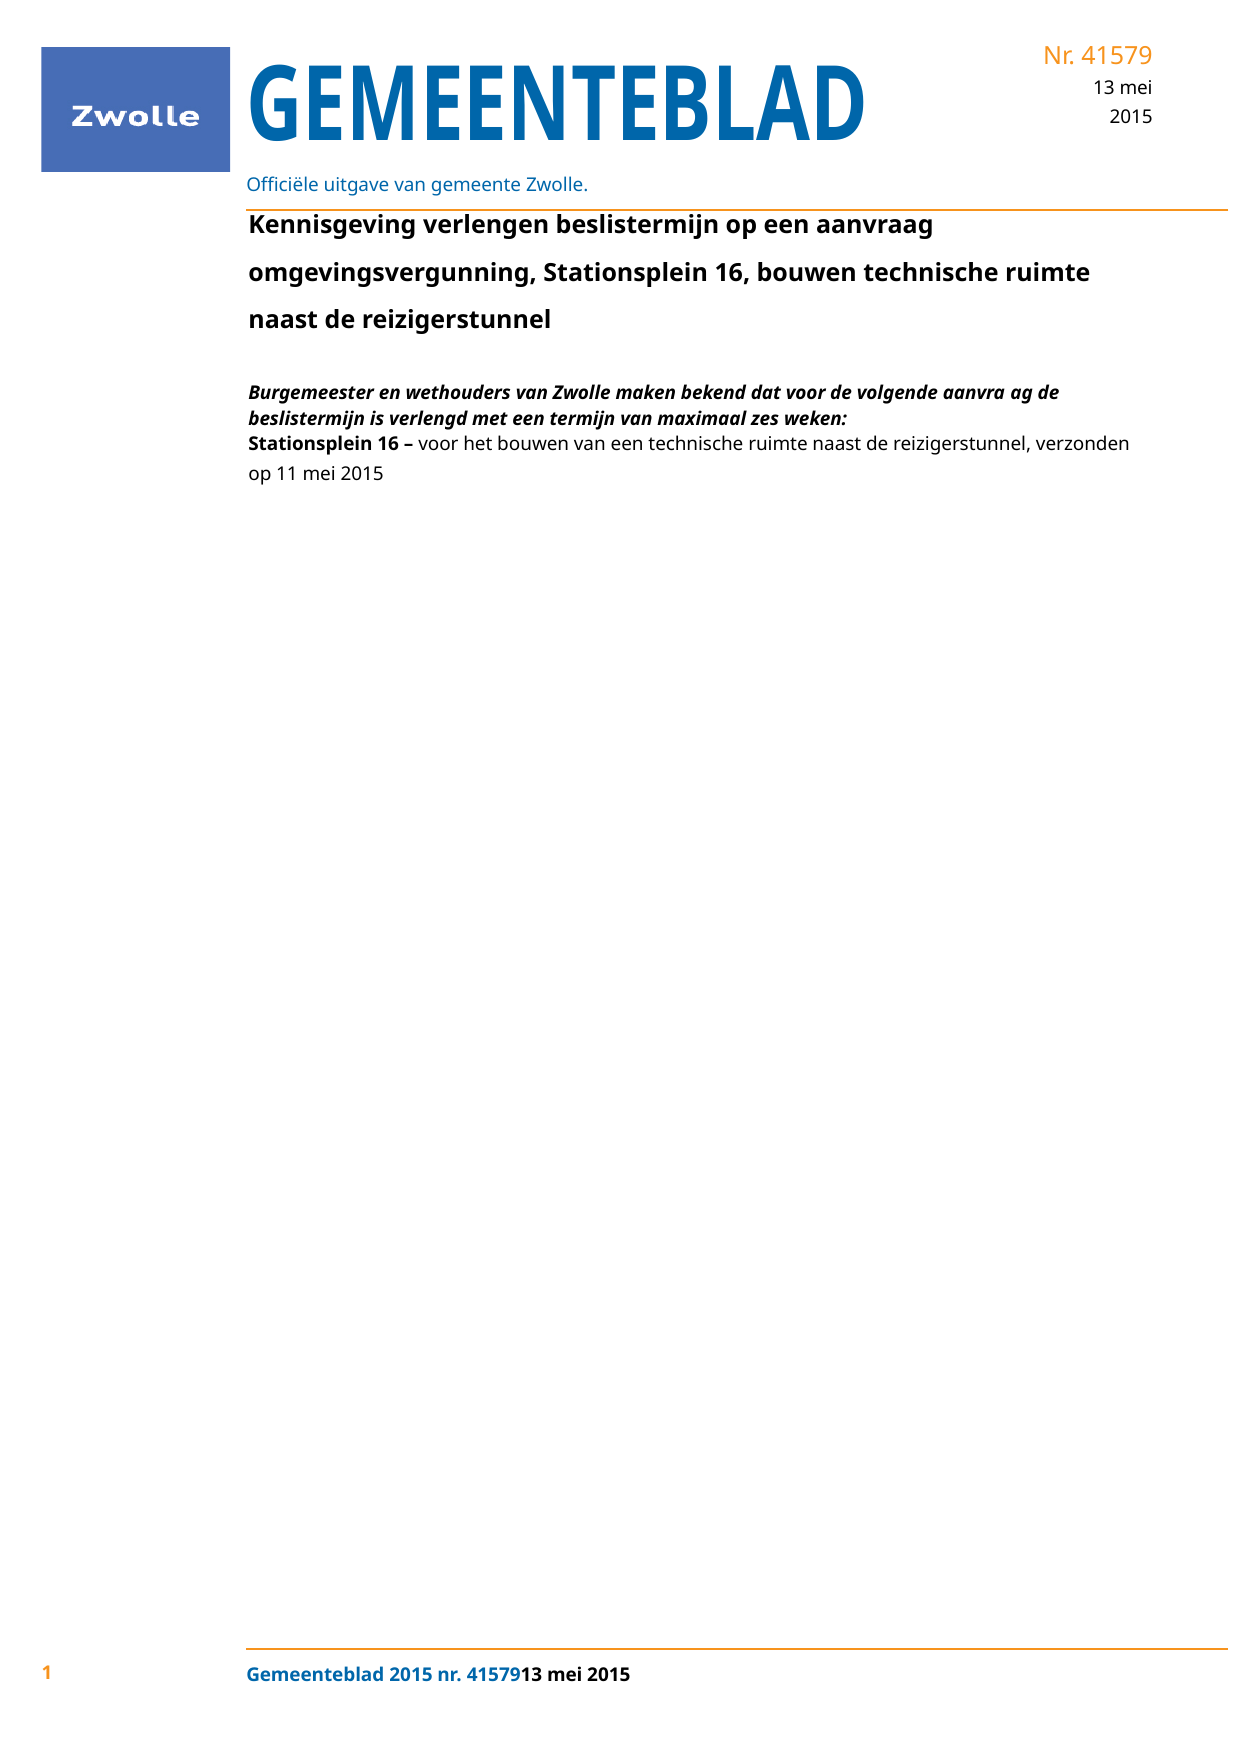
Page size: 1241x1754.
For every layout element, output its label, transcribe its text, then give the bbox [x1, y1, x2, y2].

text Kennisgeving verlengen beslistermijn op een aanvraag omgevingsvergunning, Stationsplein 16, bouwen technische ruimte naast de reizigerstunnel [248, 211, 1152, 336]
picture [41, 47, 231, 172]
text Burgemeester en wethouders van Zwolle maken bekend dat voor de volgende aanvra ag de beslistermijn is verlengd met een termijn van maximaal zes weken: [248, 379, 1152, 431]
text Stationsplein 16 – voor het bouwen van een technische ruimte naast de reizigerstunnel, verzonden op 11 mei 2015 [248, 431, 1152, 486]
